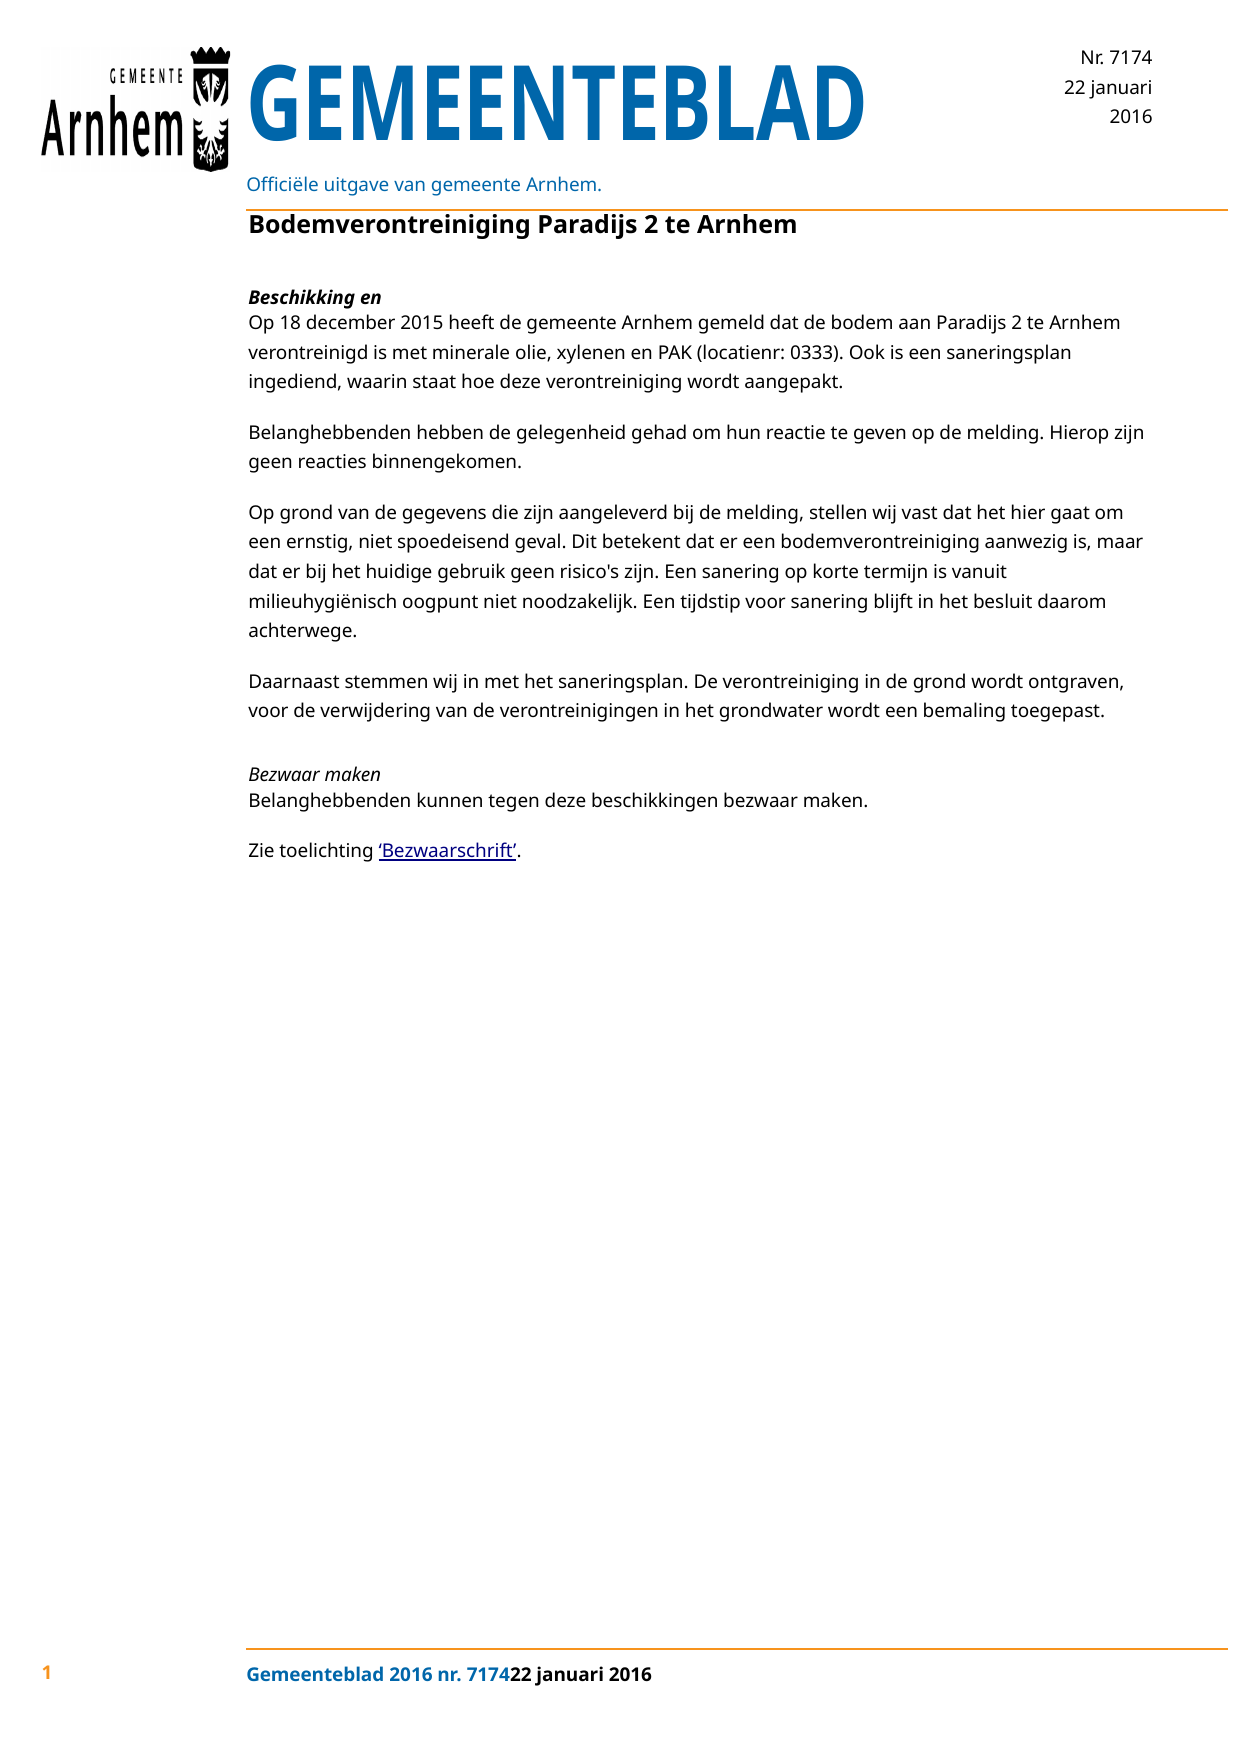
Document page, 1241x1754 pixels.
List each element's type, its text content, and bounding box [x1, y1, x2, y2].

text Bezwaar maken [248, 761, 1152, 787]
text Beschikking en [248, 284, 1152, 309]
text Bodemverontreiniging Paradijs 2 te Arnhem [248, 211, 1152, 241]
text Belanghebbenden hebben de gelegenheid gehad om hun reactie te geven op de melding. Hierop zijn geen reacties binnengekomen. [248, 419, 1152, 474]
text Belanghebbenden kunnen tegen deze beschikkingen bezwaar maken. [248, 787, 1152, 813]
text Daarnaast stemmen wij in met het saneringsplan. De verontreiniging in de grond wordt ontgraven, voor de verwijdering van de verontreinigingen in het grondwater wordt een bemaling toegepast. [248, 668, 1152, 723]
text Op 18 december 2015 heeft de gemeente Arnhem gemeld dat de bodem aan Paradijs 2 te Arnhem verontreinigd is met minerale olie, xylenen en PAK (locatienr: 0333). Ook is een saneringsplan ingediend, waarin staat hoe deze verontreiniging wordt aangepakt. [248, 309, 1152, 394]
text Zie toelichting ‘Bezwaarschrift’. [248, 838, 1152, 863]
picture [41, 47, 231, 172]
text Op grond van de gegevens die zijn aangeleverd bij de melding, stellen wij vast dat het hier gaat om een ernstig, niet spoedeisend geval. Dit betekent dat er een bodemverontreiniging aanwezig is, maar dat er bij het huidige gebruik geen risico's zijn. Een sanering op korte termijn is vanuit milieuhygiënisch oogpunt niet noodzakelijk. Een tijdstip voor sanering blijft in het besluit daarom achterwege. [248, 499, 1152, 643]
